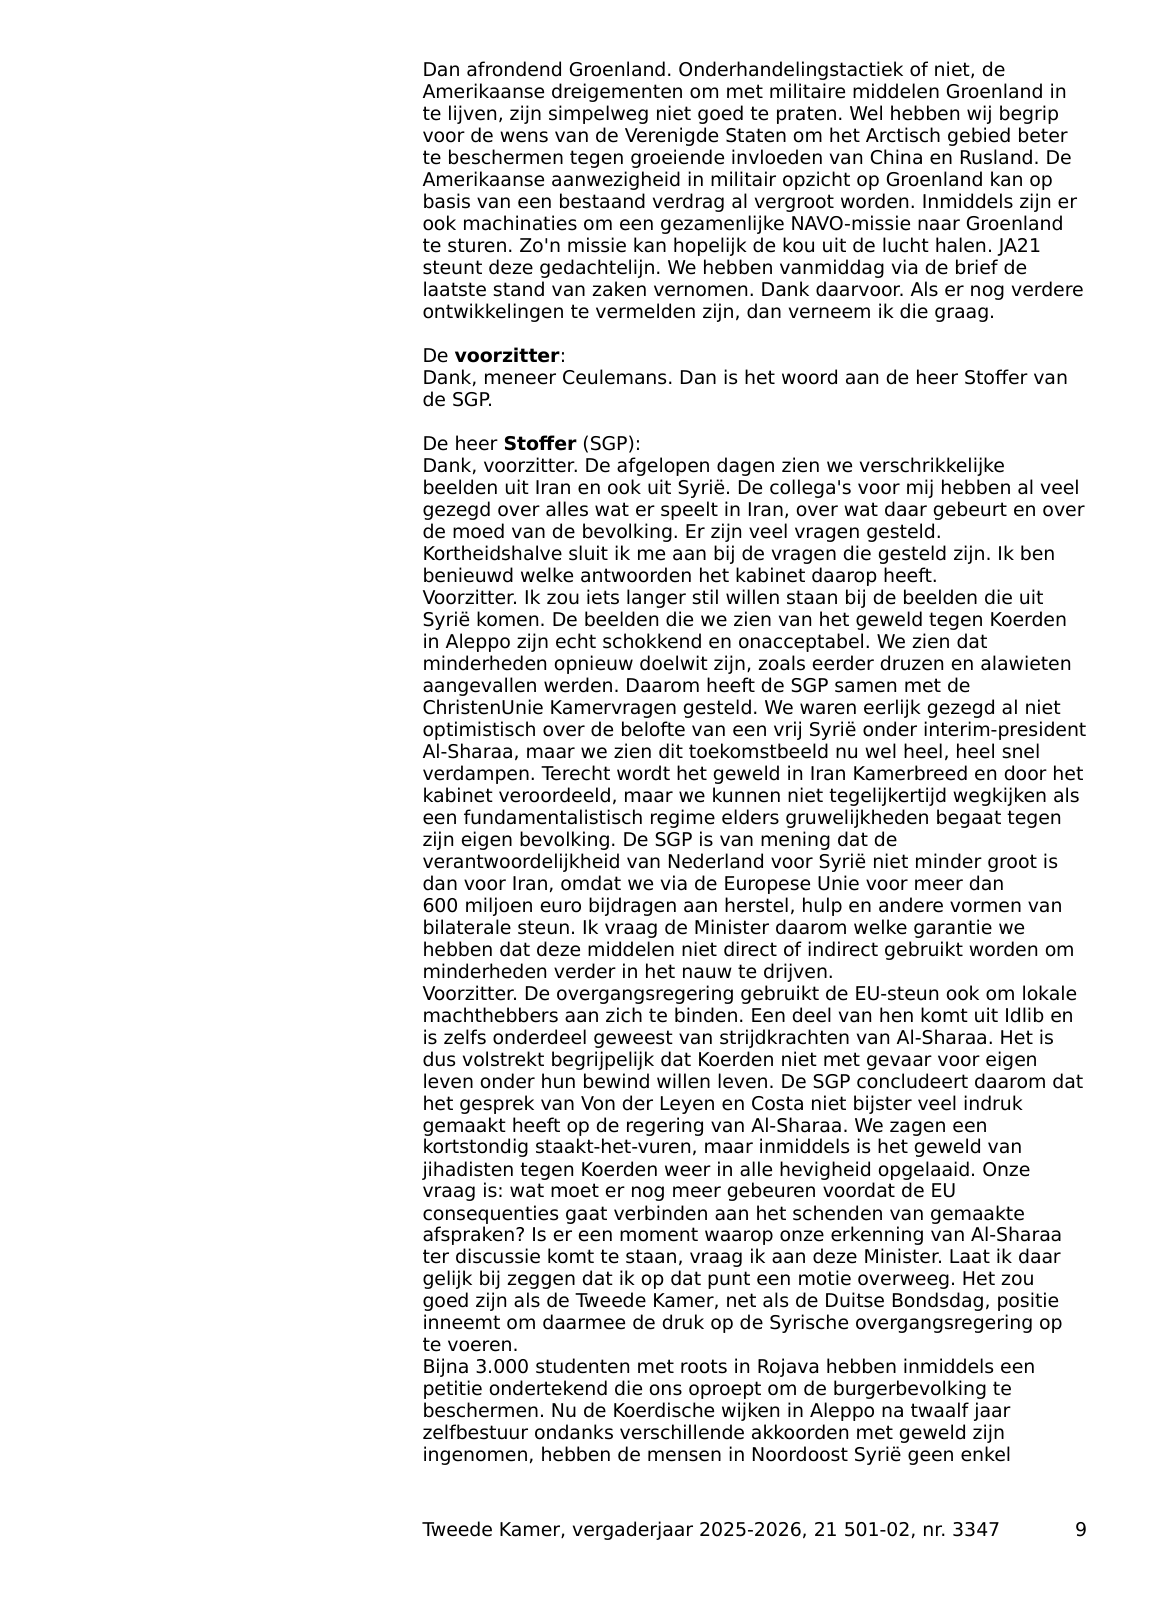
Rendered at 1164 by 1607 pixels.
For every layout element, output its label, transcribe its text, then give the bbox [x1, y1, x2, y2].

text De heer Stoffer (SGP): [422, 433, 1087, 455]
text De voorzitter: [422, 345, 1087, 367]
text Dank, meneer Ceulemans. Dan is het woord aan de heer Stoffer van de SGP. [422, 367, 1087, 411]
text Voorzitter. De overgangsregering gebruikt de EU-steun ook om lokale machthebbers aan zich te binden. Een deel van hen komt uit Idlib en is zelfs onderdeel geweest van strijdkrachten van Al-Sharaa. Het is dus volstrekt begrijpelijk dat Koerden niet met gevaar voor eigen leven onder hun bewind willen leven. De SGP concludeert daarom dat het gesprek van Von der Leyen en Costa niet bijster veel indruk gemaakt heeft op de regering van Al-Sharaa. We zagen een kortstondig staakt-het-vuren, maar inmiddels is het geweld van jihadisten tegen Koerden weer in alle hevigheid opgelaaid. Onze vraag is: wat moet er nog meer gebeuren voordat de EU consequenties gaat verbinden aan het schenden van gemaakte afspraken? Is er een moment waarop onze erkenning van Al-Sharaa ter discussie komt te staan, vraag ik aan deze Minister. Laat ik daar gelijk bij zeggen dat ik op dat punt een motie overweeg. Het zou goed zijn als de Tweede Kamer, net als de Duitse Bondsdag, positie inneemt om daarmee de druk op de Syrische overgangsregering op te voeren. [422, 983, 1087, 1356]
text Voorzitter. Ik zou iets langer stil willen staan bij de beelden die uit Syrië komen. De beelden die we zien van het geweld tegen Koerden in Aleppo zijn echt schokkend en onacceptabel. We zien dat minderheden opnieuw doelwit zijn, zoals eerder druzen en alawieten aangevallen werden. Daarom heeft de SGP samen met de ChristenUnie Kamervragen gesteld. We waren eerlijk gezegd al niet optimistisch over de belofte van een vrij Syrië onder interim-president Al-Sharaa, maar we zien dit toekomstbeeld nu wel heel, heel snel verdampen. Terecht wordt het geweld in Iran Kamerbreed en door het kabinet veroordeeld, maar we kunnen niet tegelijkertijd wegkijken als een fundamentalistisch regime elders gruwelijkheden begaat tegen zijn eigen bevolking. De SGP is van mening dat de verantwoordelijkheid van Nederland voor Syrië niet minder groot is dan voor Iran, omdat we via de Europese Unie voor meer dan 600 miljoen euro bijdragen aan herstel, hulp en andere vormen van bilaterale steun. Ik vraag de Minister daarom welke garantie we hebben dat deze middelen niet direct of indirect gebruikt worden om minderheden verder in het nauw te drijven. [422, 587, 1087, 983]
text Dank, voorzitter. De afgelopen dagen zien we verschrikkelijke beelden uit Iran en ook uit Syrië. De collega's voor mij hebben al veel gezegd over alles wat er speelt in Iran, over wat daar gebeurt en over de moed van de bevolking. Er zijn veel vragen gesteld. Kortheidshalve sluit ik me aan bij de vragen die gesteld zijn. Ik ben benieuwd welke antwoorden het kabinet daarop heeft. [422, 455, 1087, 587]
text Bijna 3.000 studenten met roots in Rojava hebben inmiddels een petitie ondertekend die ons oproept om de burgerbevolking te beschermen. Nu de Koerdische wijken in Aleppo na twaalf jaar zelfbestuur ondanks verschillende akkoorden met geweld zijn ingenomen, hebben de mensen in Noordoost Syrië geen enkel [422, 1356, 1087, 1466]
text Dan afrondend Groenland. Onderhandelingstactiek of niet, de Amerikaanse dreigementen om met militaire middelen Groenland in te lijven, zijn simpelweg niet goed te praten. Wel hebben wij begrip voor de wens van de Verenigde Staten om het Arctisch gebied beter te beschermen tegen groeiende invloeden van China en Rusland. De Amerikaanse aanwezigheid in militair opzicht op Groenland kan op basis van een bestaand verdrag al vergroot worden. Inmiddels zijn er ook machinaties om een gezamenlijke NAVO-missie naar Groenland te sturen. Zo'n missie kan hopelijk de kou uit de lucht halen. JA21 steunt deze gedachtelijn. We hebben vanmiddag via de brief de laatste stand van zaken vernomen. Dank daarvoor. Als er nog verdere ontwikkelingen te vermelden zijn, dan verneem ik die graag. [422, 59, 1087, 323]
